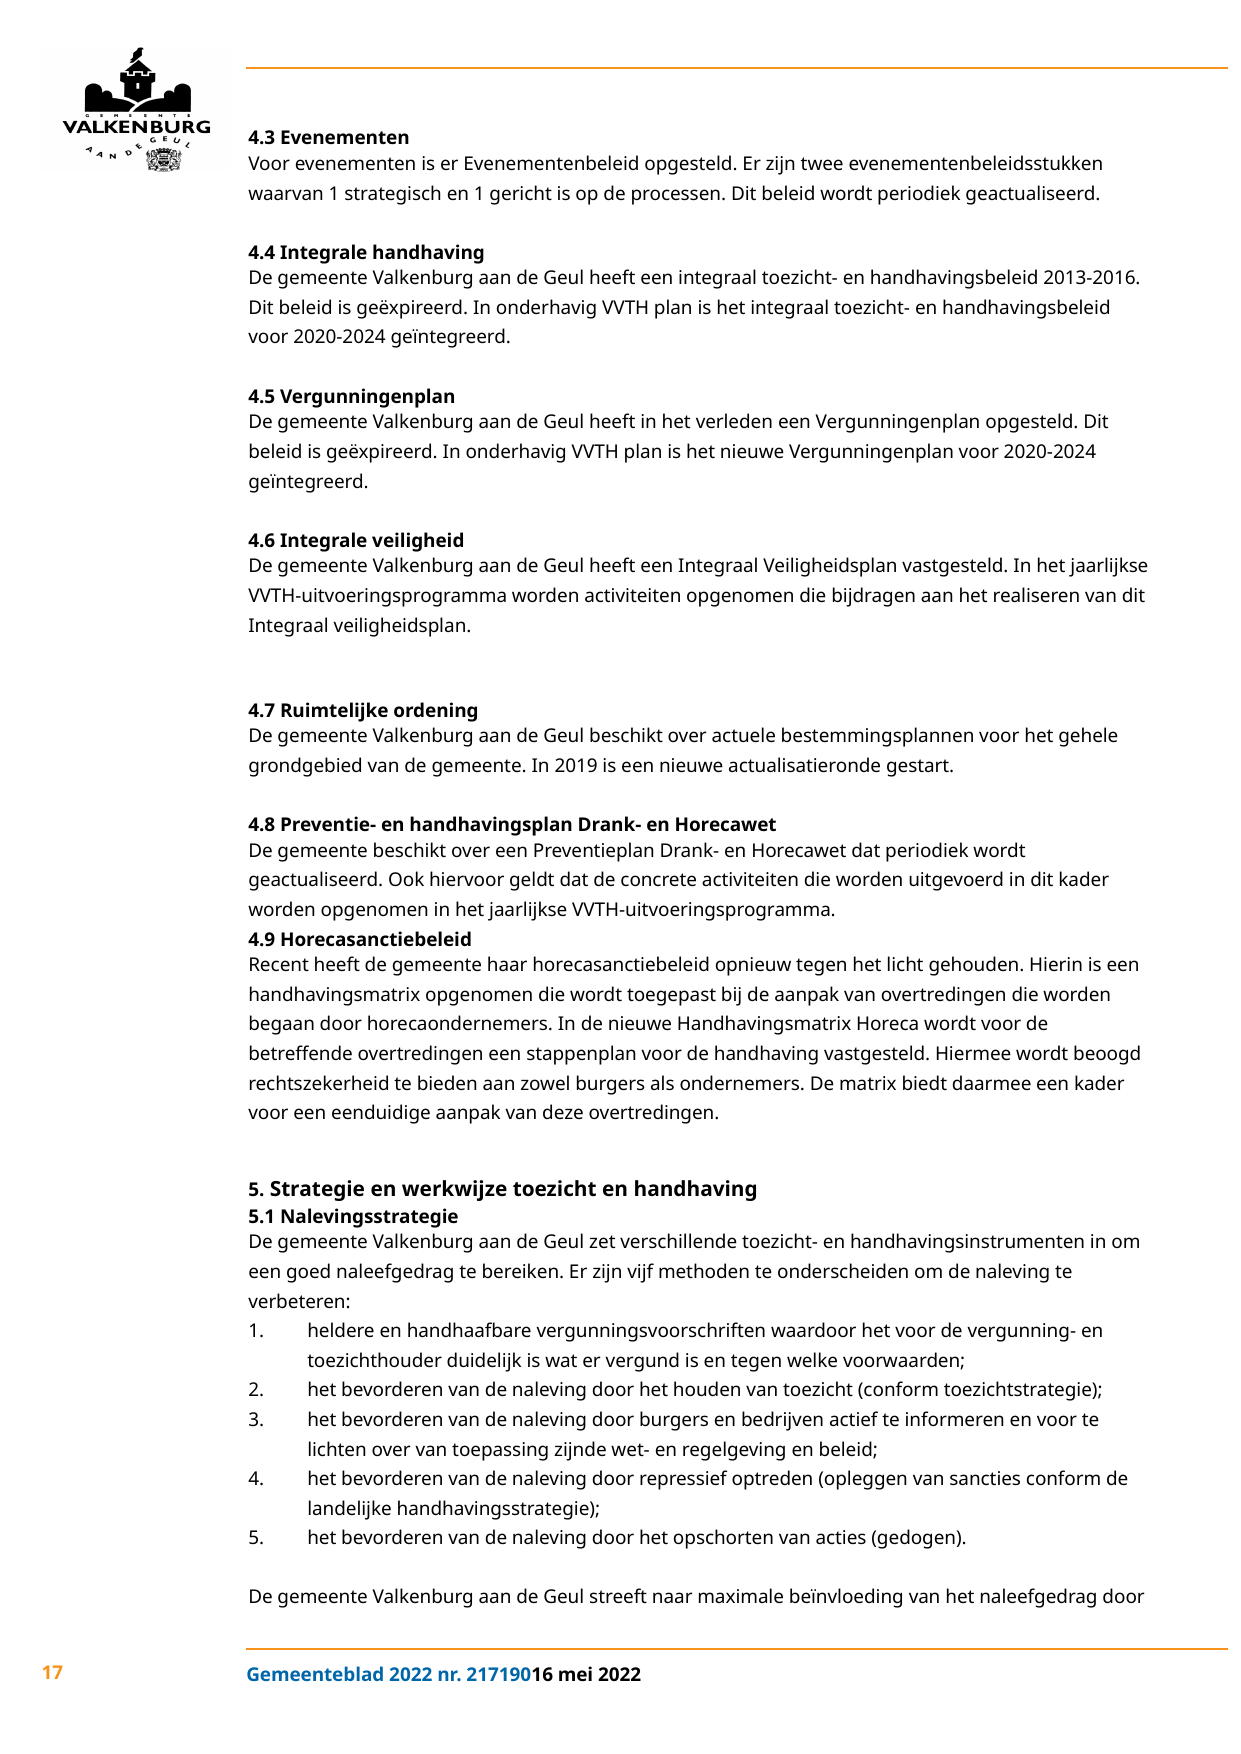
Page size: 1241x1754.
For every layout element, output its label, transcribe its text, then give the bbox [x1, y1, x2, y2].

text 4.8 Preventie- en handhavingsplan Drank- en Horecawet [248, 811, 1152, 837]
text 4.6 Integrale veiligheid [248, 527, 1152, 553]
text De gemeente beschikt over een Preventieplan Drank- en Horecawet dat periodiek wordt geactualiseerd. Ook hiervoor geldt dat de concrete activiteiten die worden uitgevoerd in dit kader worden opgenomen in het jaarlijkse VVTH-uitvoeringsprogramma. [248, 837, 1152, 922]
text 4.7 Ruimtelijke ordening [248, 697, 1152, 722]
text De gemeente Valkenburg aan de Geul heeft in het verleden een Vergunningenplan opgesteld. Dit beleid is geëxpireerd. In onderhavig VVTH plan is het nieuwe Vergunningenplan voor 2020-2024 geïntegreerd. [248, 409, 1152, 493]
text 4.4 Integrale handhaving [248, 239, 1152, 264]
text 4.3 Evenementen [248, 124, 1152, 150]
text Recent heeft de gemeente haar horecasanctiebeleid opnieuw tegen het licht gehouden. Hierin is een handhavingsmatrix opgenomen die wordt toegepast bij de aanpak van overtredingen die worden begaan door horecaondernemers. In de nieuwe Handhavingsmatrix Horeca wordt voor de betreffende overtredingen een stappenplan voor de handhaving vastgesteld. Hiermee wordt beoogd rechtszekerheid te bieden aan zowel burgers als ondernemers. De matrix biedt daarmee een kader voor een eenduidige aanpak van deze overtredingen. [248, 951, 1152, 1125]
text De gemeente Valkenburg aan de Geul heeft een integraal toezicht- en handhavingsbeleid 2013-2016. Dit beleid is geëxpireerd. In onderhavig VVTH plan is het integraal toezicht- en handhavingsbeleid voor 2020-2024 geïntegreerd. [248, 264, 1152, 349]
list het bevorderen van de naleving door burgers en bedrijven actief te informeren en voor te lichten over van toepassing zijnde wet- en regelgeving en beleid; [248, 1406, 1152, 1462]
text Voor evenementen is er Evenementenbeleid opgesteld. Er zijn twee evenementenbeleidsstukken waarvan 1 strategisch en 1 gericht is op de processen. Dit beleid wordt periodiek geactualiseerd. [248, 150, 1152, 205]
text De gemeente Valkenburg aan de Geul beschikt over actuele bestemmingsplannen voor het gehele grondgebied van de gemeente. In 2019 is een nieuwe actualisatieronde gestart. [248, 722, 1152, 778]
list het bevorderen van de naleving door het opschorten van acties (gedogen). [248, 1524, 1152, 1550]
text De gemeente Valkenburg aan de Geul streeft naar maximale beïnvloeding van het naleefgedrag door [248, 1584, 1152, 1609]
picture [41, 47, 231, 172]
list heldere en handhaafbare vergunningsvoorschriften waardoor het voor de vergunning- en toezichthouder duidelijk is wat er vergund is en tegen welke voorwaarden; [248, 1317, 1152, 1373]
text 4.5 Vergunningenplan [248, 383, 1152, 409]
text De gemeente Valkenburg aan de Geul zet verschillende toezicht- en handhavingsinstrumenten in om een goed naleefgedrag te bereiken. Er zijn vijf methoden te onderscheiden om de naleving te verbeteren: [248, 1229, 1152, 1314]
text 5. Strategie en werkwijze toezicht en handhaving [248, 1174, 1152, 1203]
text 5.1 Nalevingsstrategie [248, 1203, 1152, 1229]
list het bevorderen van de naleving door het houden van toezicht (conform toezichtstrategie); [248, 1377, 1152, 1402]
text De gemeente Valkenburg aan de Geul heeft een Integraal Veiligheidsplan vastgesteld. In het jaarlijkse VVTH-uitvoeringsprogramma worden activiteiten opgenomen die bijdragen aan het realiseren van dit Integraal veiligheidsplan. [248, 553, 1152, 638]
list het bevorderen van de naleving door repressief optreden (opleggen van sancties conform de landelijke handhavingsstrategie); [248, 1465, 1152, 1521]
text 4.9 Horecasanctiebeleid [248, 926, 1152, 951]
